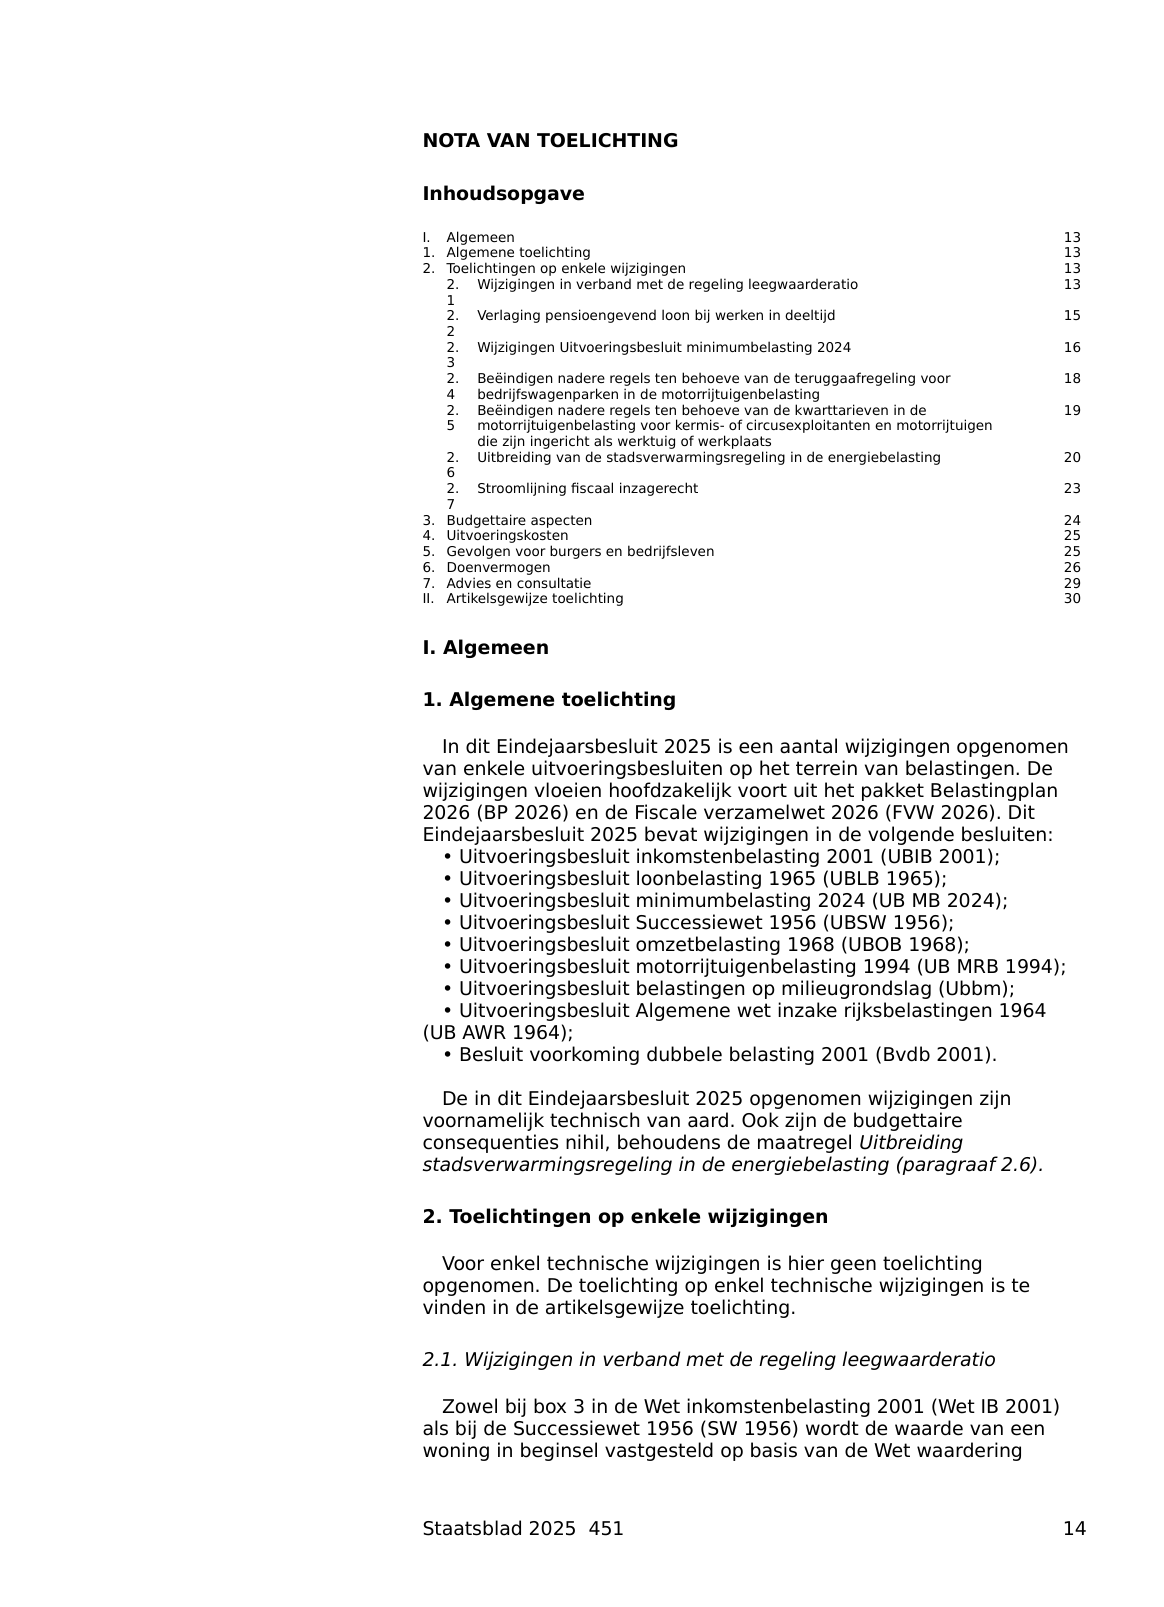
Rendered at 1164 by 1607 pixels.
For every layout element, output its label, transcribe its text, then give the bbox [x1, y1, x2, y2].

table_cell 4. [422, 528, 441, 544]
subtitle Inhoudsopgave [422, 182, 1087, 204]
text • Uitvoeringsbesluit motorrijtuigenbelasting 1994 (UB MRB 1994); [422, 956, 1087, 978]
text • Uitvoeringsbesluit minimumbelasting 2024 (UB MB 2024); [422, 890, 1087, 912]
table_cell [422, 277, 441, 308]
text • Uitvoeringsbesluit omzetbelasting 1968 (UBOB 1968); [422, 934, 1087, 956]
table_cell 2.1 [441, 277, 471, 308]
table_cell 30 [1020, 591, 1087, 607]
table_cell 25 [1020, 528, 1087, 544]
table_cell Doenvermogen [441, 560, 1019, 575]
table_cell 6. [422, 560, 441, 575]
table_cell 5. [422, 544, 441, 560]
table_cell Wijzigingen in verband met de regeling leegwaarderatio [471, 277, 1019, 308]
subtitle I. Algemeen [422, 637, 1087, 659]
table_cell 15 [1020, 308, 1087, 339]
table_cell 2.7 [441, 481, 471, 512]
table_header 13 [1020, 229, 1087, 245]
table_cell Algemene toelichting [441, 245, 1019, 261]
table_cell 23 [1020, 481, 1087, 512]
subtitle 2.1. Wijzigingen in verband met de regeling leegwaarderatio [422, 1348, 1087, 1371]
table_cell 24 [1020, 513, 1087, 528]
text Zowel bij box 3 in de Wet inkomstenbelasting 2001 (Wet IB 2001) als bij de Successiewet 1956 (SW 1956) wordt de waarde van een woning in beginsel vastgesteld op basis van de Wet waardering [422, 1396, 1087, 1461]
text • Uitvoeringsbesluit loonbelasting 1965 (UBLB 1965); [422, 868, 1087, 890]
table_cell Uitvoeringskosten [441, 528, 1019, 544]
table_cell 2. [422, 261, 441, 277]
table_cell Artikelsgewijze toelichting [441, 591, 1019, 607]
table_cell 2.2 [441, 308, 471, 339]
table_cell [422, 340, 441, 371]
table_cell Beëindigen nadere regels ten behoeve van de kwarttarieven in de motorrijtuigenbelasting voor kermis- of circusexploitanten en motorrijtuigen die zijn ingericht als werktuig of werkplaats [471, 403, 1019, 449]
table_cell Verlaging pensioengevend loon bij werken in deeltijd [471, 308, 1019, 339]
text • Uitvoeringsbesluit Algemene wet inzake rijksbelastingen 1964 (UB AWR 1964); [422, 999, 1087, 1043]
table_cell 2.5 [441, 403, 471, 449]
table_cell 13 [1020, 261, 1087, 277]
table_cell Toelichtingen op enkele wijzigingen [441, 261, 1019, 277]
table_cell Budgettaire aspecten [441, 513, 1019, 528]
table_cell 16 [1020, 340, 1087, 371]
table_cell 13 [1020, 245, 1087, 261]
table_cell 2.4 [441, 371, 471, 402]
table_header Algemeen [441, 229, 1019, 245]
text In dit Eindejaarsbesluit 2025 is een aantal wijzigingen opgenomen van enkele uitvoeringsbesluiten op het terrein van belastingen. De wijzigingen vloeien hoofdzakelijk voort uit het pakket Belastingplan 2026 (BP 2026) en de Fiscale verzamelwet 2026 (FVW 2026). Dit Eindejaarsbesluit 2025 bevat wijzigingen in de volgende besluiten: [422, 736, 1087, 846]
table_cell 19 [1020, 403, 1087, 449]
table_cell 20 [1020, 450, 1087, 481]
table_cell Advies en consultatie [441, 575, 1019, 591]
table_header I. [422, 229, 441, 245]
table_cell Uitbreiding van de stadsverwarmingsregeling in de energiebelasting [471, 450, 1019, 481]
text De in dit Eindejaarsbesluit 2025 opgenomen wijzigingen zijn voornamelijk technisch van aard. Ook zijn de budgettaire consequenties nihil, behoudens de maatregel Uitbreiding stadsverwarmingsregeling in de energiebelasting (paragraaf 2.6). [422, 1088, 1087, 1176]
text • Uitvoeringsbesluit belastingen op milieugrondslag (Ubbm); [422, 978, 1087, 999]
table_cell 3. [422, 513, 441, 528]
table_cell [422, 450, 441, 481]
table_cell 7. [422, 575, 441, 591]
table_cell Gevolgen voor burgers en bedrijfsleven [441, 544, 1019, 560]
table_cell 2.6 [441, 450, 471, 481]
table_cell 18 [1020, 371, 1087, 402]
table_cell 29 [1020, 575, 1087, 591]
table_cell 26 [1020, 560, 1087, 575]
table_cell 2.3 [441, 340, 471, 371]
subtitle 1. Algemene toelichting [422, 689, 1087, 711]
subtitle NOTA VAN TOELICHTING [422, 130, 1087, 152]
table_cell [422, 371, 441, 402]
table_cell Wijzigingen Uitvoeringsbesluit minimumbelasting 2024 [471, 340, 1019, 371]
text • Uitvoeringsbesluit Successiewet 1956 (UBSW 1956); [422, 912, 1087, 934]
table_cell [422, 403, 441, 449]
subtitle 2. Toelichtingen op enkele wijzigingen [422, 1206, 1087, 1228]
table_cell 1. [422, 245, 441, 261]
table_cell [422, 308, 441, 339]
text • Uitvoeringsbesluit inkomstenbelasting 2001 (UBIB 2001); [422, 846, 1087, 868]
text • Besluit voorkoming dubbele belasting 2001 (Bvdb 2001). [422, 1043, 1087, 1066]
table_cell Beëindigen nadere regels ten behoeve van de teruggaafregeling voor bedrijfswagenparken in de motorrijtuigenbelasting [471, 371, 1019, 402]
text Voor enkel technische wijzigingen is hier geen toelichting opgenomen. De toelichting op enkel technische wijzigingen is te vinden in de artikelsgewijze toelichting. [422, 1253, 1087, 1318]
table_cell Stroomlijning fiscaal inzagerecht [471, 481, 1019, 512]
table_cell 25 [1020, 544, 1087, 560]
table_cell [422, 481, 441, 512]
table_cell II. [422, 591, 441, 607]
table_cell 13 [1020, 277, 1087, 308]
